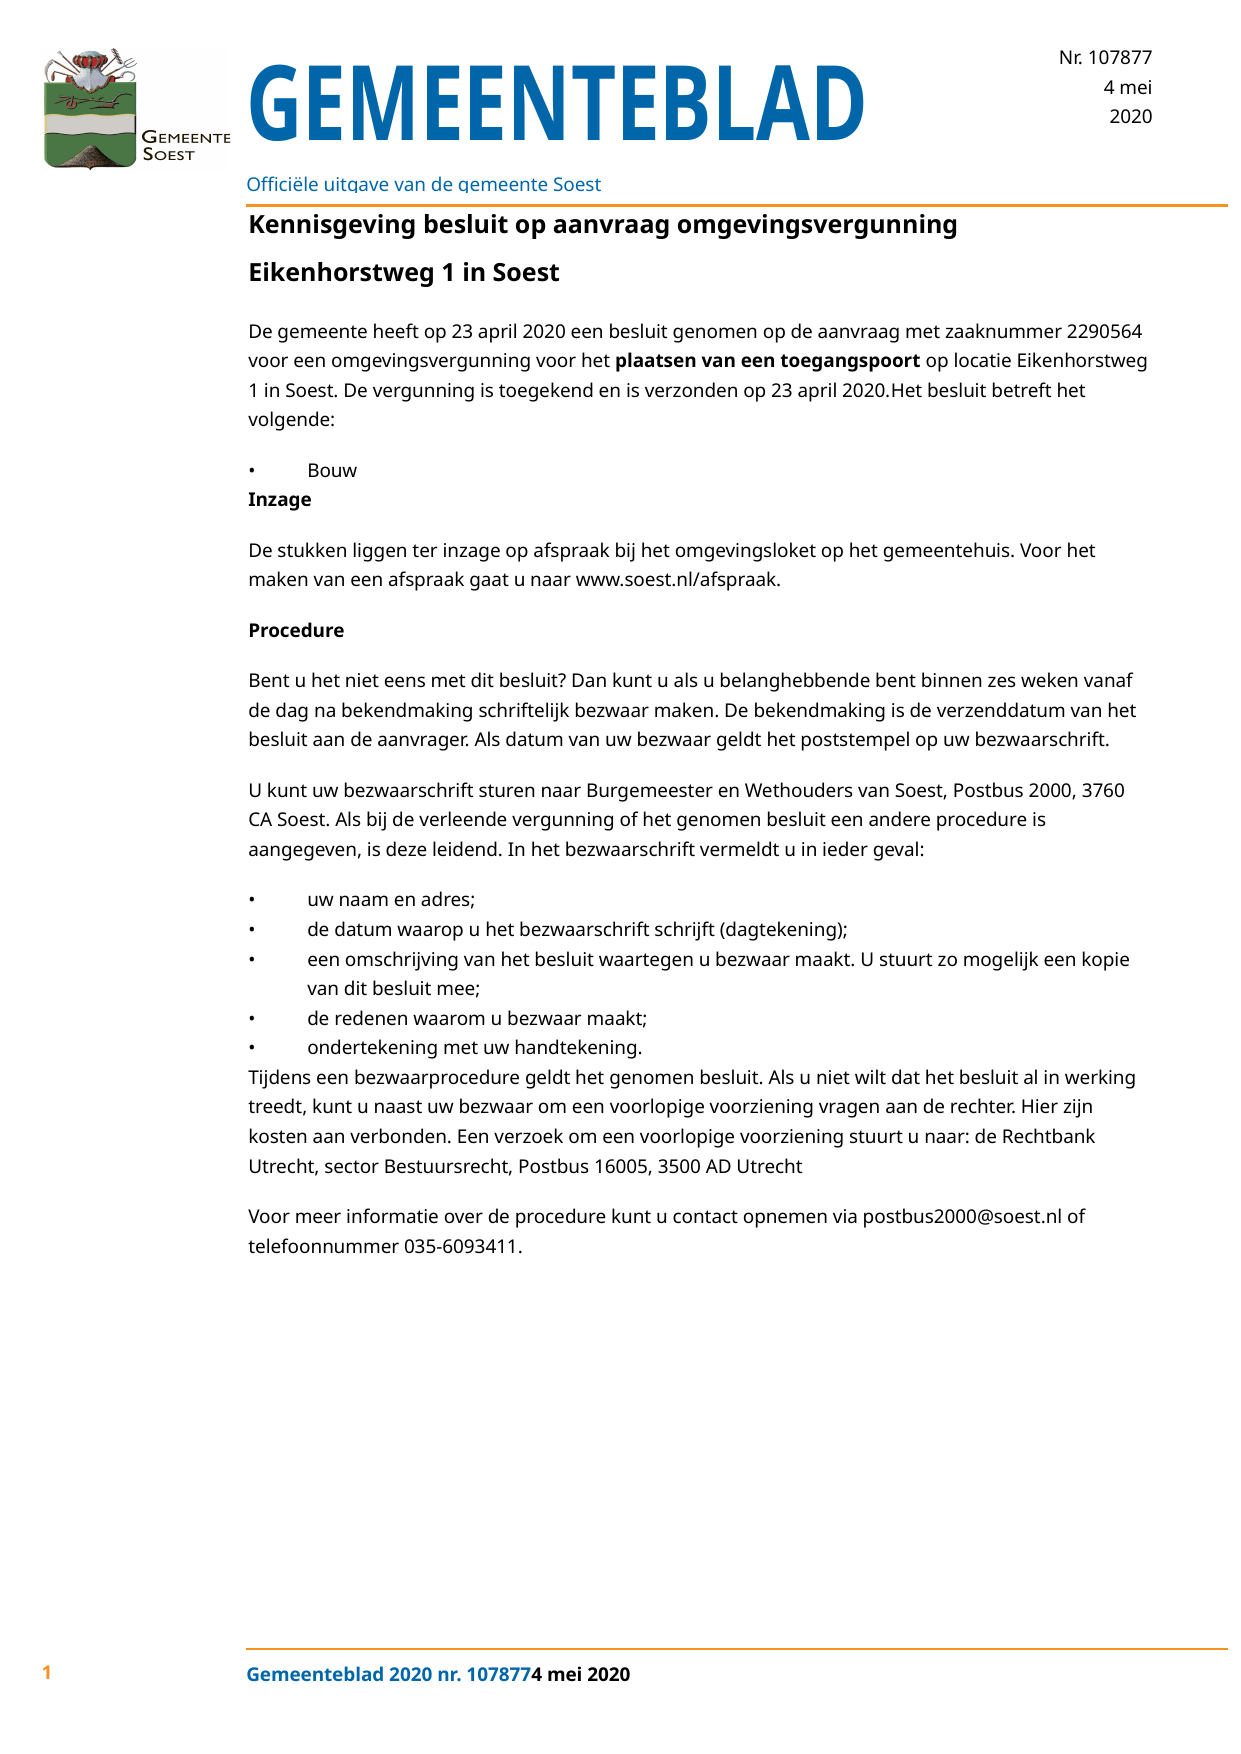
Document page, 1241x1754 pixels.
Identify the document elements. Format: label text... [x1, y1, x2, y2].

text Voor meer informatie over de procedure kunt u contact opnemen via postbus2000@soest.nl of telefoonnummer 035-6093411. [248, 1203, 1152, 1259]
list Bouw [248, 457, 1152, 483]
list de redenen waarom u bezwaar maakt; [248, 1005, 1152, 1031]
list een omschrijving van het besluit waartegen u bezwaar maakt. U stuurt zo mogelijk een kopie van dit besluit mee; [248, 946, 1152, 1001]
list uw naam en adres; [248, 887, 1152, 912]
list ondertekening met uw handtekening. [248, 1034, 1152, 1060]
text U kunt uw bezwaarschrift sturen naar Burgemeester en Wethouders van Soest, Postbus 2000, 3760 CA Soest. Als bij de verleende vergunning of het genomen besluit een andere procedure is aangegeven, is deze leidend. In het bezwaarschrift vermeldt u in ieder geval: [248, 777, 1152, 862]
text Bent u het niet eens met dit besluit? Dan kunt u als u belanghebbende bent binnen zes weken vanaf de dag na bekendmaking schriftelijk bezwaar maken. De bekendmaking is de verzenddatum van het besluit aan de aanvrager. Als datum van uw bezwaar geldt het poststempel op uw bezwaarschrift. [248, 667, 1152, 752]
text De stukken liggen ter inzage op afspraak bij het omgevingsloket op het gemeentehuis. Voor het maken van een afspraak gaat u naar www.soest.nl/afspraak. [248, 537, 1152, 592]
picture [41, 47, 231, 172]
text Tijdens een bezwaarprocedure geldt het genomen besluit. Als u niet wilt dat het besluit al in werking treedt, kunt u naast uw bezwaar om een voorlopige voorziening vragen aan de rechter. Hier zijn kosten aan verbonden. Een verzoek om een voorlopige voorziening stuurt u naar: de Rechtbank Utrecht, sector Bestuursrecht, Postbus 16005, 3500 AD Utrecht [248, 1064, 1152, 1179]
text Inzage [248, 487, 1152, 512]
text De gemeente heeft op 23 april 2020 een besluit genomen op de aanvraag met zaaknummer 2290564 voor een omgevingsvergunning voor het plaatsen van een toegangspoort op locatie Eikenhorstweg 1 in Soest. De vergunning is toegekend en is verzonden op 23 april 2020.Het besluit betreft het volgende: [248, 318, 1152, 432]
list de datum waarop u het bezwaarschrift schrijft (dagtekening); [248, 916, 1152, 942]
text Kennisgeving besluit op aanvraag omgevingsvergunning Eikenhorstweg 1 in Soest [248, 207, 1152, 288]
text Procedure [248, 617, 1152, 643]
